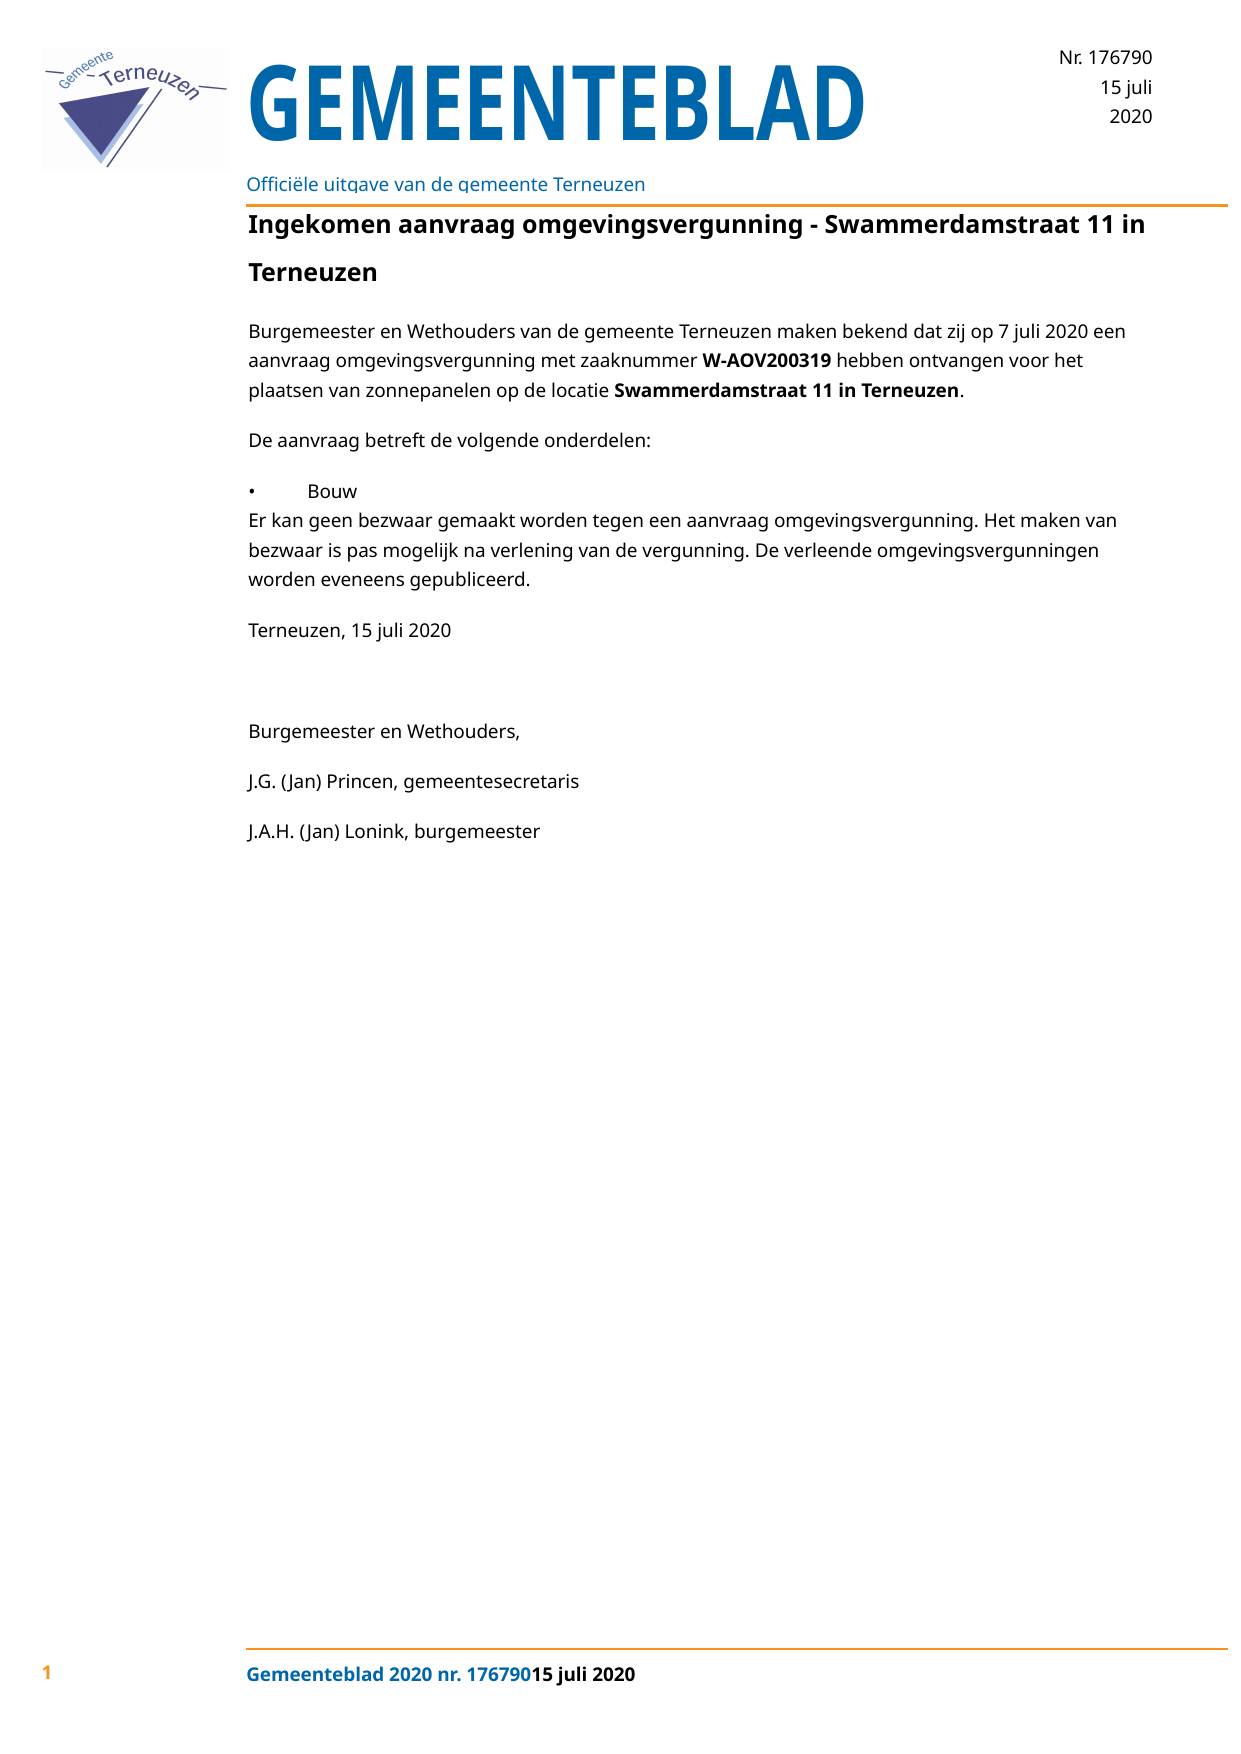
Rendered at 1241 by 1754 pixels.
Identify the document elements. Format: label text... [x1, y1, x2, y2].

text De aanvraag betreft de volgende onderdelen: [248, 427, 1152, 453]
text J.A.H. (Jan) Lonink, burgemeester [248, 819, 1152, 844]
list Bouw [248, 478, 1152, 504]
text Er kan geen bezwaar gemaakt worden tegen een aanvraag omgevingsvergunning. Het maken van bezwaar is pas mogelijk na verlening van de vergunning. De verleende omgevingsvergunningen worden eveneens gepubliceerd. [248, 507, 1152, 592]
text Terneuzen, 15 juli 2020 [248, 617, 1152, 643]
text Burgemeester en Wethouders van de gemeente Terneuzen maken bekend dat zij op 7 juli 2020 een aanvraag omgevingsvergunning met zaaknummer W-AOV200319 hebben ontvangen voor het plaatsen van zonnepanelen op de locatie Swammerdamstraat 11 in Terneuzen. [248, 318, 1152, 403]
text Ingekomen aanvraag omgevingsvergunning - Swammerdamstraat 11 in Terneuzen [248, 207, 1152, 288]
picture [41, 47, 231, 172]
text Burgemeester en Wethouders, [248, 718, 1152, 744]
text J.G. (Jan) Princen, gemeentesecretaris [248, 768, 1152, 794]
